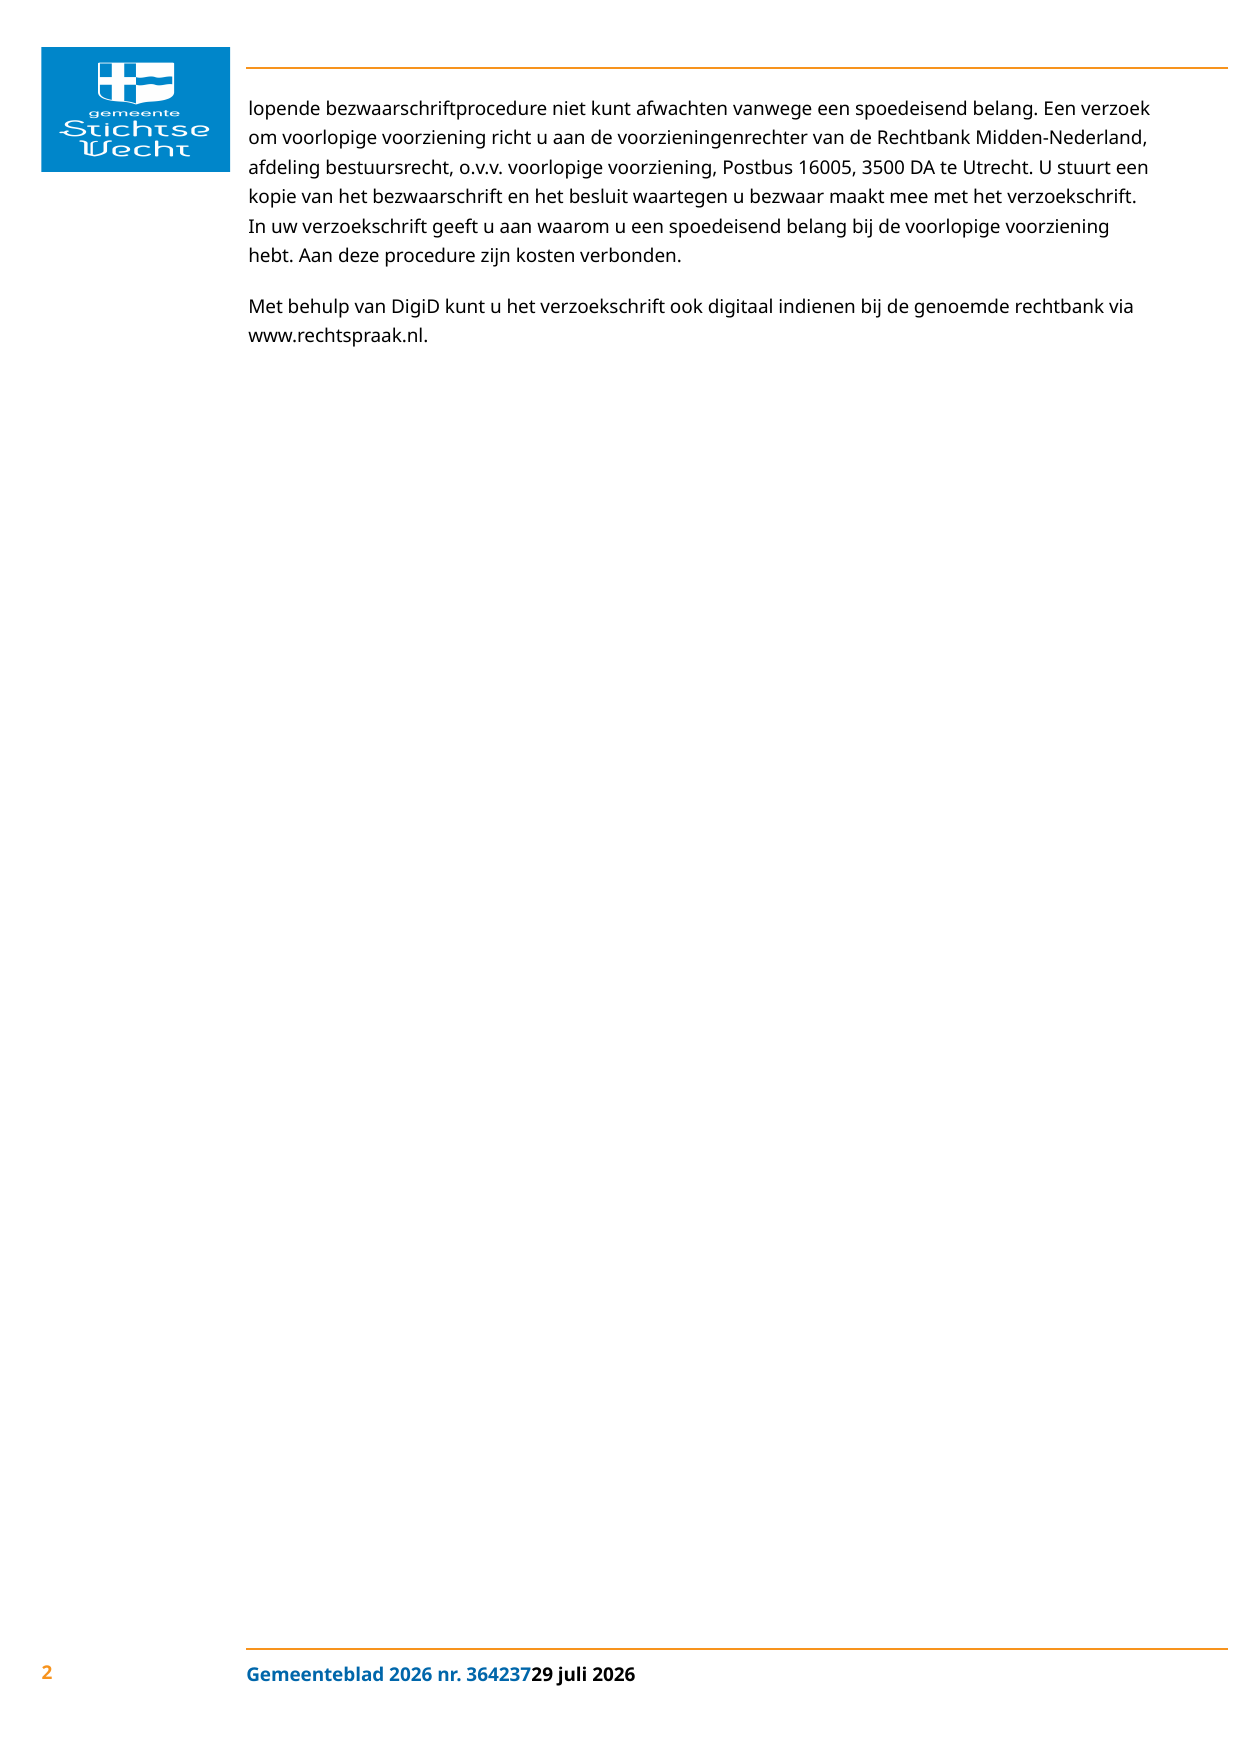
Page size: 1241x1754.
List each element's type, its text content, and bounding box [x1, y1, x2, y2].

picture [137, 63, 174, 103]
text lopende bezwaarschriftprocedure niet kunt afwachten vanwege een spoedeisend belang. Een verzoek om voorlopige voorziening richt u aan de voorzieningenrechter van de Rechtbank Midden-Nederland, afdeling bestuursrecht, o.v.v. voorlopige voorziening, Postbus 16005, 3500 DA te Utrecht. U stuurt een kopie van het bezwaarschrift en het besluit waartegen u bezwaar maakt mee met het verzoekschrift. In uw verzoekschrift geeft u aan waarom u een spoedeisend belang bij de voorlopige voorziening hebt. Aan deze procedure zijn kosten verbonden. [248, 95, 1152, 268]
picture [99, 63, 135, 101]
text Met behulp van DigiD kunt u het verzoekschrift ook digitaal indienen bij de genoemde rechtbank via www.rechtspraak.nl. [248, 293, 1152, 348]
